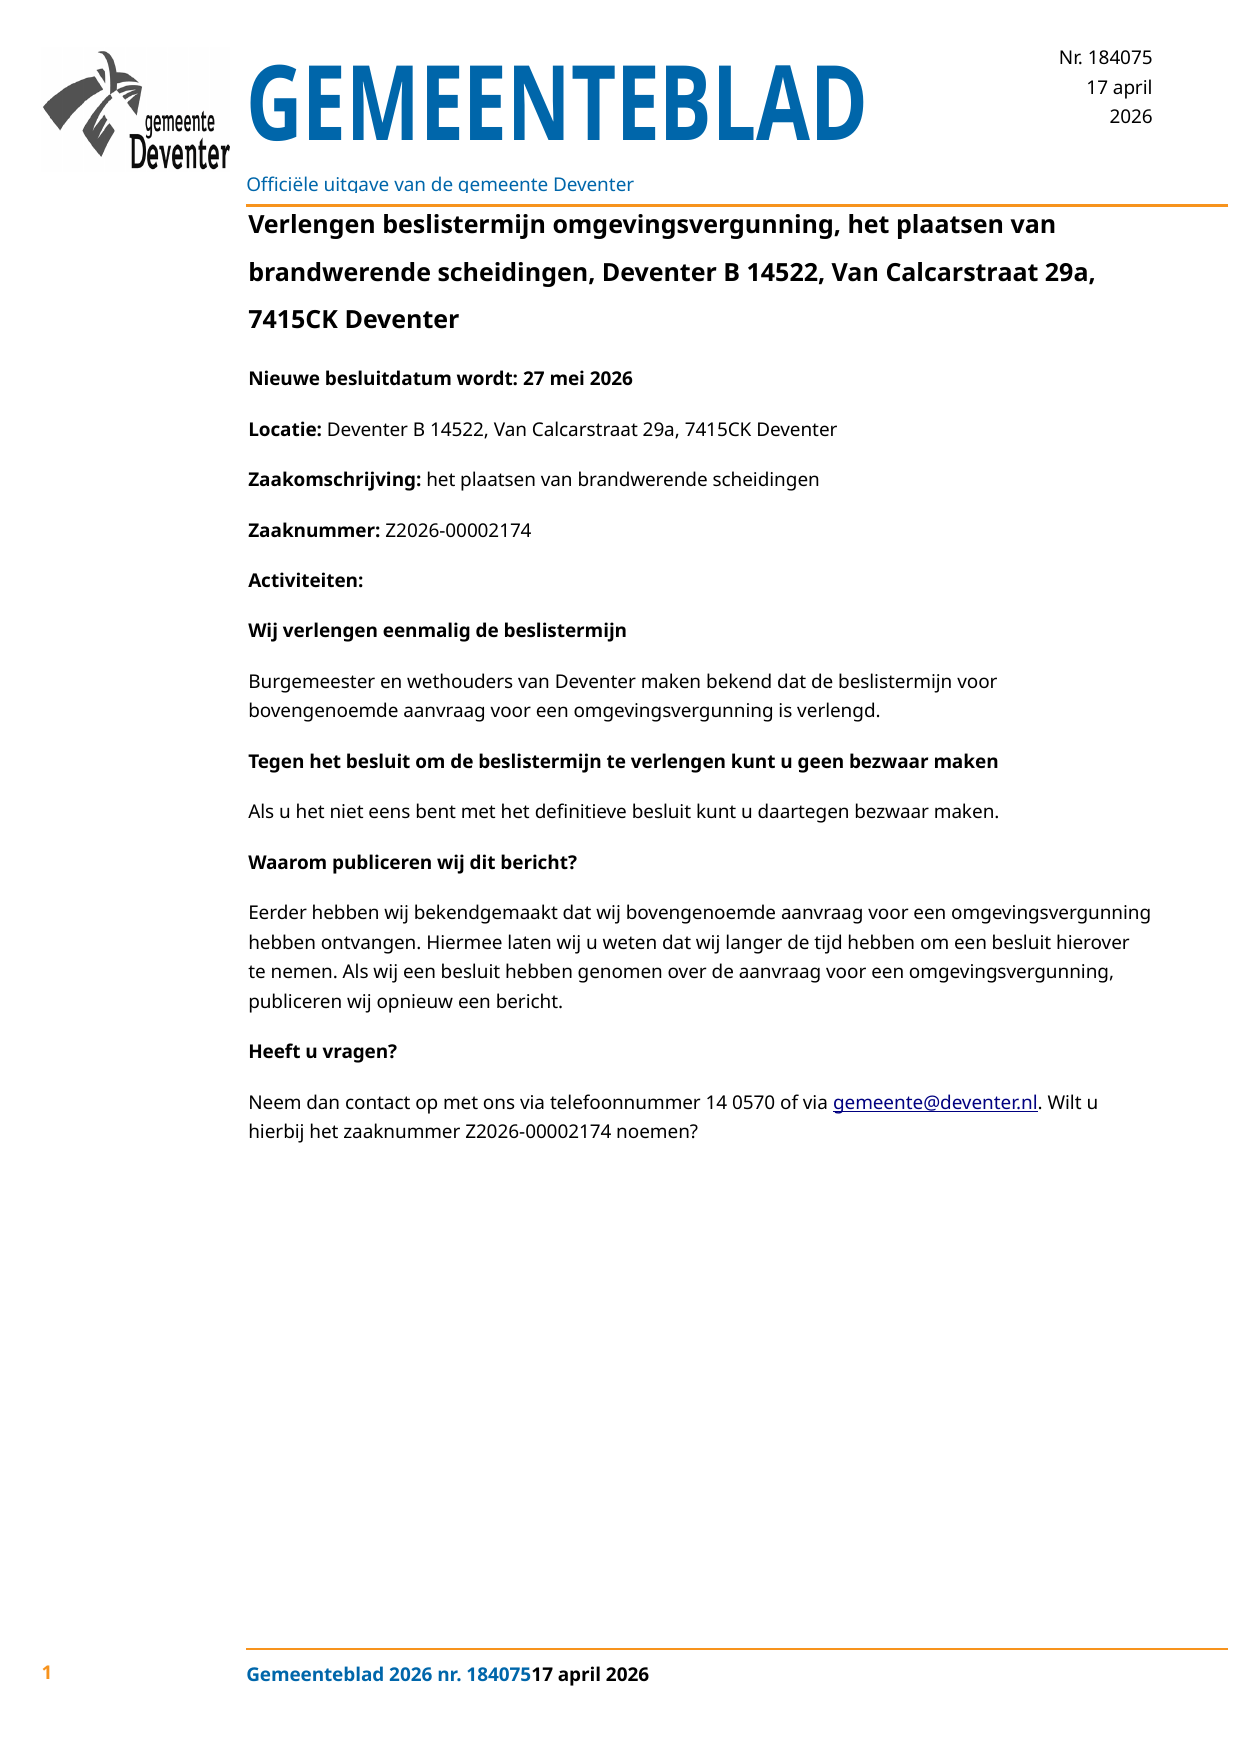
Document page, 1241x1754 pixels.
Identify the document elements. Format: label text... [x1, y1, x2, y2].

text Neem dan contact op met ons via telefoonnummer 14 0570 of via gemeente@deventer.nl. Wilt u hierbij het zaaknummer Z2026-00002174 noemen? [248, 1089, 1152, 1144]
text Eerder hebben wij bekendgemaakt dat wij bovengenoemde aanvraag voor een omgevingsvergunning hebben ontvangen. Hiermee laten wij u weten dat wij langer de tijd hebben om een besluit hierover te nemen. Als wij een besluit hebben genomen over de aanvraag voor een omgevingsvergunning, publiceren wij opnieuw een bericht. [248, 899, 1152, 1014]
text Als u het niet eens bent met het definitieve besluit kunt u daartegen bezwaar maken. [248, 798, 1152, 824]
picture [41, 47, 231, 172]
text Nieuwe besluitdatum wordt: 27 mei 2026 [248, 366, 1152, 391]
text Zaaknummer: Z2026-00002174 [248, 517, 1152, 542]
text Waarom publiceren wij dit bericht? [248, 849, 1152, 874]
text Locatie: Deventer B 14522, Van Calcarstraat 29a, 7415CK Deventer [248, 416, 1152, 442]
text Burgemeester en wethouders van Deventer maken bekend dat de beslistermijn voor bovengenoemde aanvraag voor een omgevingsvergunning is verlengd. [248, 668, 1152, 723]
text Verlengen beslistermijn omgevingsvergunning, het plaatsen van brandwerende scheidingen, Deventer B 14522, Van Calcarstraat 29a, 7415CK Deventer [248, 207, 1152, 336]
text Heeft u vragen? [248, 1038, 1152, 1064]
text Zaakomschrijving: het plaatsen van brandwerende scheidingen [248, 466, 1152, 492]
text Tegen het besluit om de beslistermijn te verlengen kunt u geen bezwaar maken [248, 748, 1152, 774]
text Wij verlengen eenmalig de beslistermijn [248, 618, 1152, 643]
text Activiteiten: [248, 567, 1152, 593]
